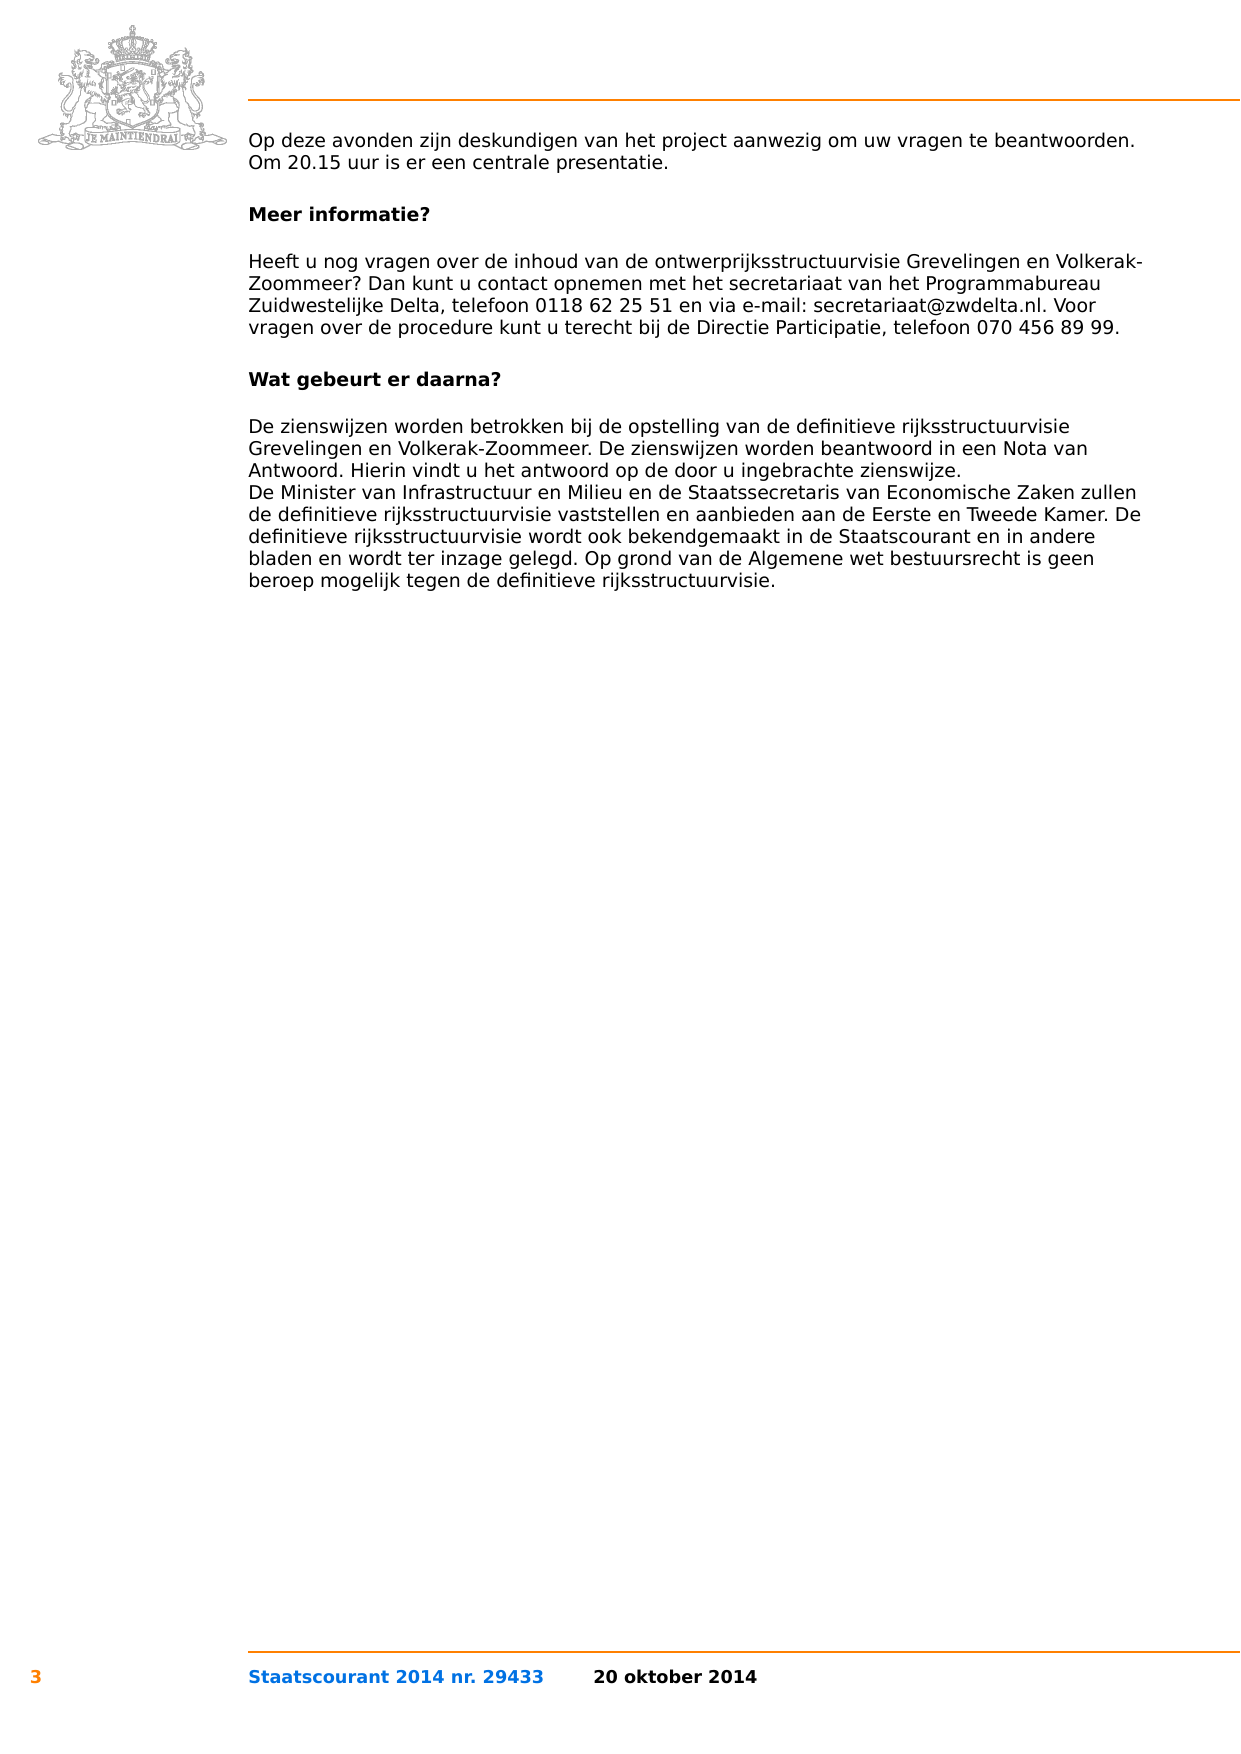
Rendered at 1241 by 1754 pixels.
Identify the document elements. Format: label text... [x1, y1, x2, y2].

text Heeft u nog vragen over de inhoud van de ontwerprijksstructuurvisie Grevelingen en Volkerak-Zoommeer? Dan kunt u contact opnemen met het secretariaat van het Programmabureau Zuidwestelijke Delta, telefoon 0118 62 25 51 en via e-mail: secretariaat@zwdelta.nl. Voor vragen over de procedure kunt u terecht bij de Directie Participatie, telefoon 070 456 89 99. [248, 251, 1163, 339]
subtitle Meer informatie? [248, 204, 1163, 226]
subtitle Wat gebeurt er daarna? [248, 369, 1163, 391]
text Op deze avonden zijn deskundigen van het project aanwezig om uw vragen te beantwoorden. Om 20.15 uur is er een centrale presentatie. [248, 130, 1163, 174]
text De Minister van Infrastructuur en Milieu en de Staatssecretaris van Economische Zaken zullen de definitieve rijksstructuurvisie vaststellen en aanbieden aan de Eerste en Tweede Kamer. De definitieve rijksstructuurvisie wordt ook bekendgemaakt in de Staatscourant en in andere bladen en wordt ter inzage gelegd. Op grond van de Algemene wet bestuursrecht is geen beroep mogelijk tegen de definitieve rijksstructuurvisie. [248, 482, 1163, 592]
picture [38, 25, 227, 150]
text De zienswijzen worden betrokken bij de opstelling van de definitieve rijksstructuurvisie Grevelingen en Volkerak-Zoommeer. De zienswijzen worden beantwoord in een Nota van Antwoord. Hierin vindt u het antwoord op de door u ingebrachte zienswijze. [248, 416, 1163, 482]
